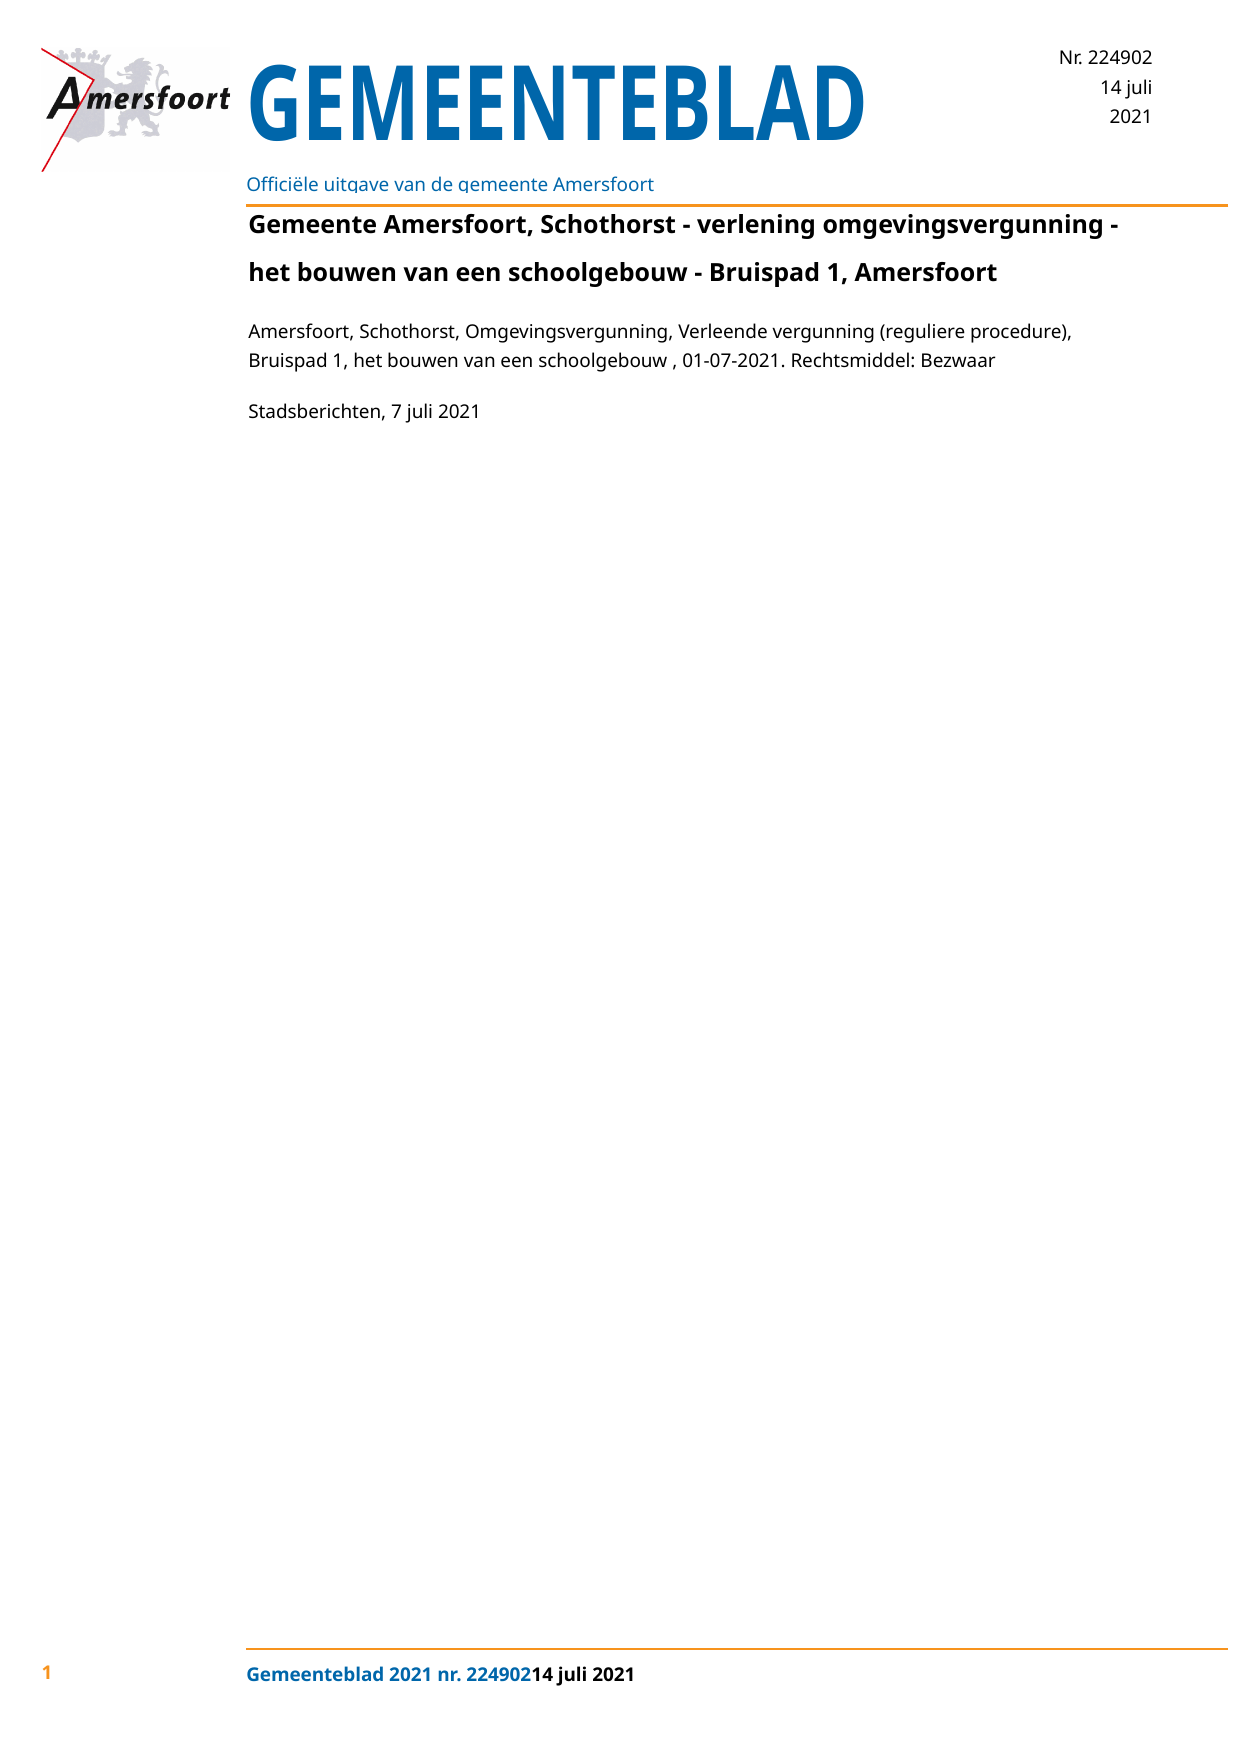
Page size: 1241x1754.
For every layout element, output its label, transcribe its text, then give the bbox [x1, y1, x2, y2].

text Gemeente Amersfoort, Schothorst - verlening omgevingsvergunning - het bouwen van een schoolgebouw - Bruispad 1, Amersfoort [248, 207, 1152, 288]
picture [41, 47, 231, 172]
text Stadsberichten, 7 juli 2021 [248, 398, 1152, 424]
text Amersfoort, Schothorst, Omgevingsvergunning, Verleende vergunning (reguliere procedure), Bruispad 1, het bouwen van een schoolgebouw , 01-07-2021. Rechtsmiddel: Bezwaar [248, 318, 1152, 373]
